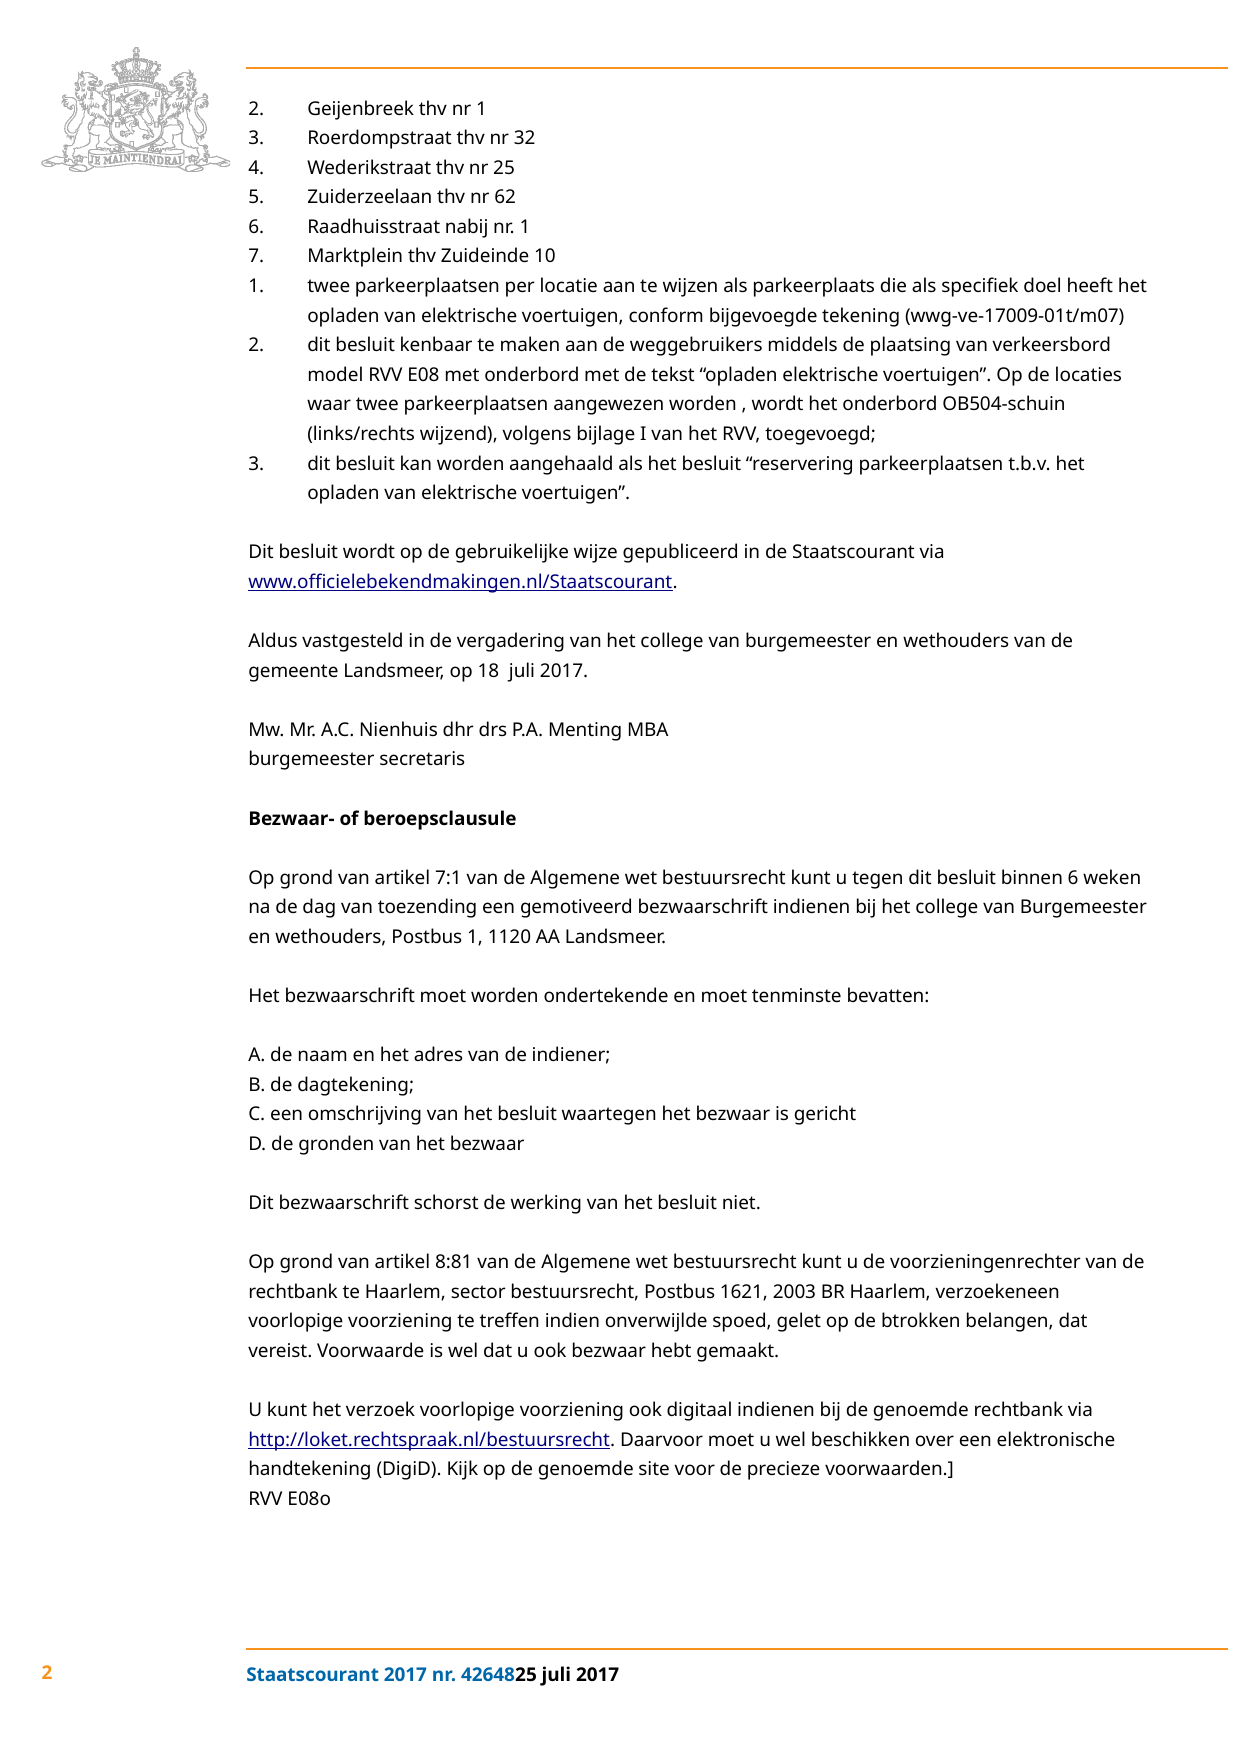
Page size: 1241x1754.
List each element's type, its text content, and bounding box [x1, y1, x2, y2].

list Raadhuisstraat nabij nr. 1 [248, 213, 1152, 239]
text U kunt het verzoek voorlopige voorziening ook digitaal indienen bij de genoemde rechtbank via http://loket.rechtspraak.nl/bestuursrecht. Daarvoor moet u wel beschikken over een elektronische handtekening (DigiD). Kijk op de genoemde site voor de precieze voorwaarden.] [248, 1396, 1152, 1481]
text Op grond van artikel 8:81 van de Algemene wet bestuursrecht kunt u de voorzieningenrechter van de rechtbank te Haarlem, sector bestuursrecht, Postbus 1621, 2003 BR Haarlem, verzoekeneen voorlopige voorziening te treffen indien onverwijlde spoed, gelet op de btrokken belangen, dat vereist. Voorwaarde is wel dat u ook bezwaar hebt gemaakt. [248, 1248, 1152, 1363]
list Zuiderzeelaan thv nr 62 [248, 183, 1152, 209]
text D. de gronden van het bezwaar [248, 1130, 1152, 1156]
text RVV E08o [248, 1485, 1152, 1511]
list Geijenbreek thv nr 1 [248, 95, 1152, 121]
text Dit bezwaarschrift schorst de werking van het besluit niet. [248, 1189, 1152, 1215]
picture [41, 47, 231, 172]
list Marktplein thv Zuideinde 10 [248, 243, 1152, 268]
text Mw. Mr. A.C. Nienhuis dhr drs P.A. Menting MBA [248, 716, 1152, 742]
text Op grond van artikel 7:1 van de Algemene wet bestuursrecht kunt u tegen dit besluit binnen 6 weken na de dag van toezending een gemotiveerd bezwaarschrift indienen bij het college van Burgemeester en wethouders, Postbus 1, 1120 AA Landsmeer. [248, 864, 1152, 949]
text Dit besluit wordt op de gebruikelijke wijze gepubliceerd in de Staatscourant via www.officielebekendmakingen.nl/Staatscourant. [248, 538, 1152, 594]
list Wederikstraat thv nr 25 [248, 154, 1152, 180]
list Roerdompstraat thv nr 32 [248, 124, 1152, 150]
text Het bezwaarschrift moet worden ondertekende en moet tenminste bevatten: [248, 982, 1152, 1008]
text C. een omschrijving van het besluit waartegen het bezwaar is gericht [248, 1101, 1152, 1126]
text B. de dagtekening; [248, 1071, 1152, 1097]
text A. de naam en het adres van de indiener; [248, 1041, 1152, 1067]
list dit besluit kenbaar te maken aan de weggebruikers middels de plaatsing van verkeersbord model RVV E08 met onderbord met de tekst “opladen elektrische voertuigen”. Op de locaties waar twee parkeerplaatsen aangewezen worden , wordt het onderbord OB504-schuin (links/rechts wijzend), volgens bijlage I van het RVV, toegevoegd; [248, 331, 1152, 446]
list dit besluit kan worden aangehaald als het besluit “reservering parkeerplaatsen t.b.v. het opladen van elektrische voertuigen”. [248, 450, 1152, 505]
text burgemeester secretaris [248, 746, 1152, 771]
text Bezwaar- of beroepsclausule [248, 805, 1152, 831]
text Aldus vastgesteld in de vergadering van het college van burgemeester en wethouders van de gemeente Landsmeer, op 18 juli 2017. [248, 627, 1152, 683]
list twee parkeerplaatsen per locatie aan te wijzen als parkeerplaats die als specifiek doel heeft het opladen van elektrische voertuigen, conform bijgevoegde tekening (wwg-ve-17009-01t/m07) [248, 272, 1152, 328]
